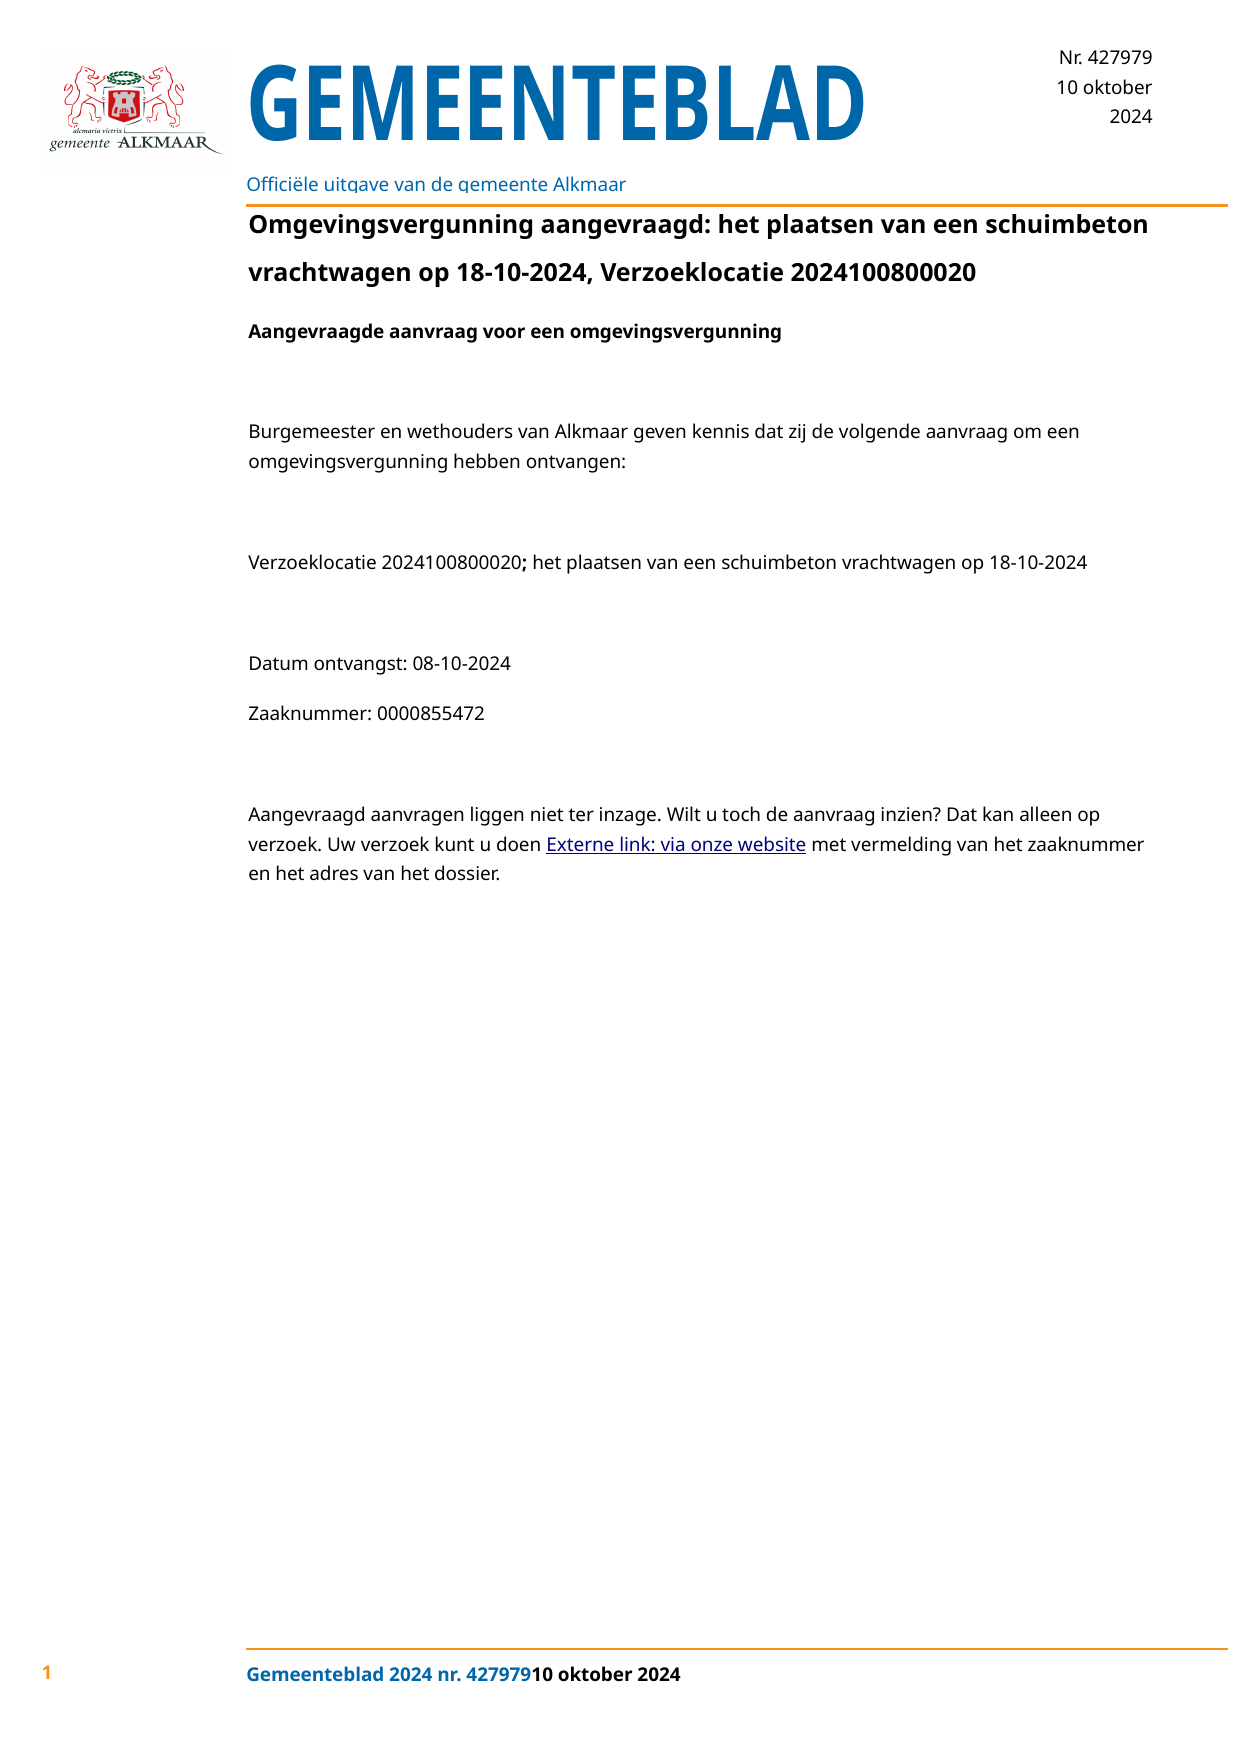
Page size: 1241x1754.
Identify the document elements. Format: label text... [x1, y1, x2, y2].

text Verzoeklocatie 2024100800020; het plaatsen van een schuimbeton vrachtwagen op 18-10-2024 [248, 549, 1152, 575]
text Burgemeester en wethouders van Alkmaar geven kennis dat zij de volgende aanvraag om een omgevingsvergunning hebben ontvangen: [248, 419, 1152, 474]
picture [41, 47, 231, 172]
text Aangevraagd aanvragen liggen niet ter inzage. Wilt u toch de aanvraag inzien? Dat kan alleen op verzoek. Uw verzoek kunt u doen Externe link: via onze website met vermelding van het zaaknummer en het adres van het dossier. [248, 801, 1152, 886]
text Zaaknummer: 0000855472 [248, 700, 1152, 726]
text Omgevingsvergunning aangevraagd: het plaatsen van een schuimbeton vrachtwagen op 18-10-2024, Verzoeklocatie 2024100800020 [248, 207, 1152, 288]
text Datum ontvangst: 08-10-2024 [248, 650, 1152, 676]
text Aangevraagde aanvraag voor een omgevingsvergunning [248, 318, 1152, 344]
